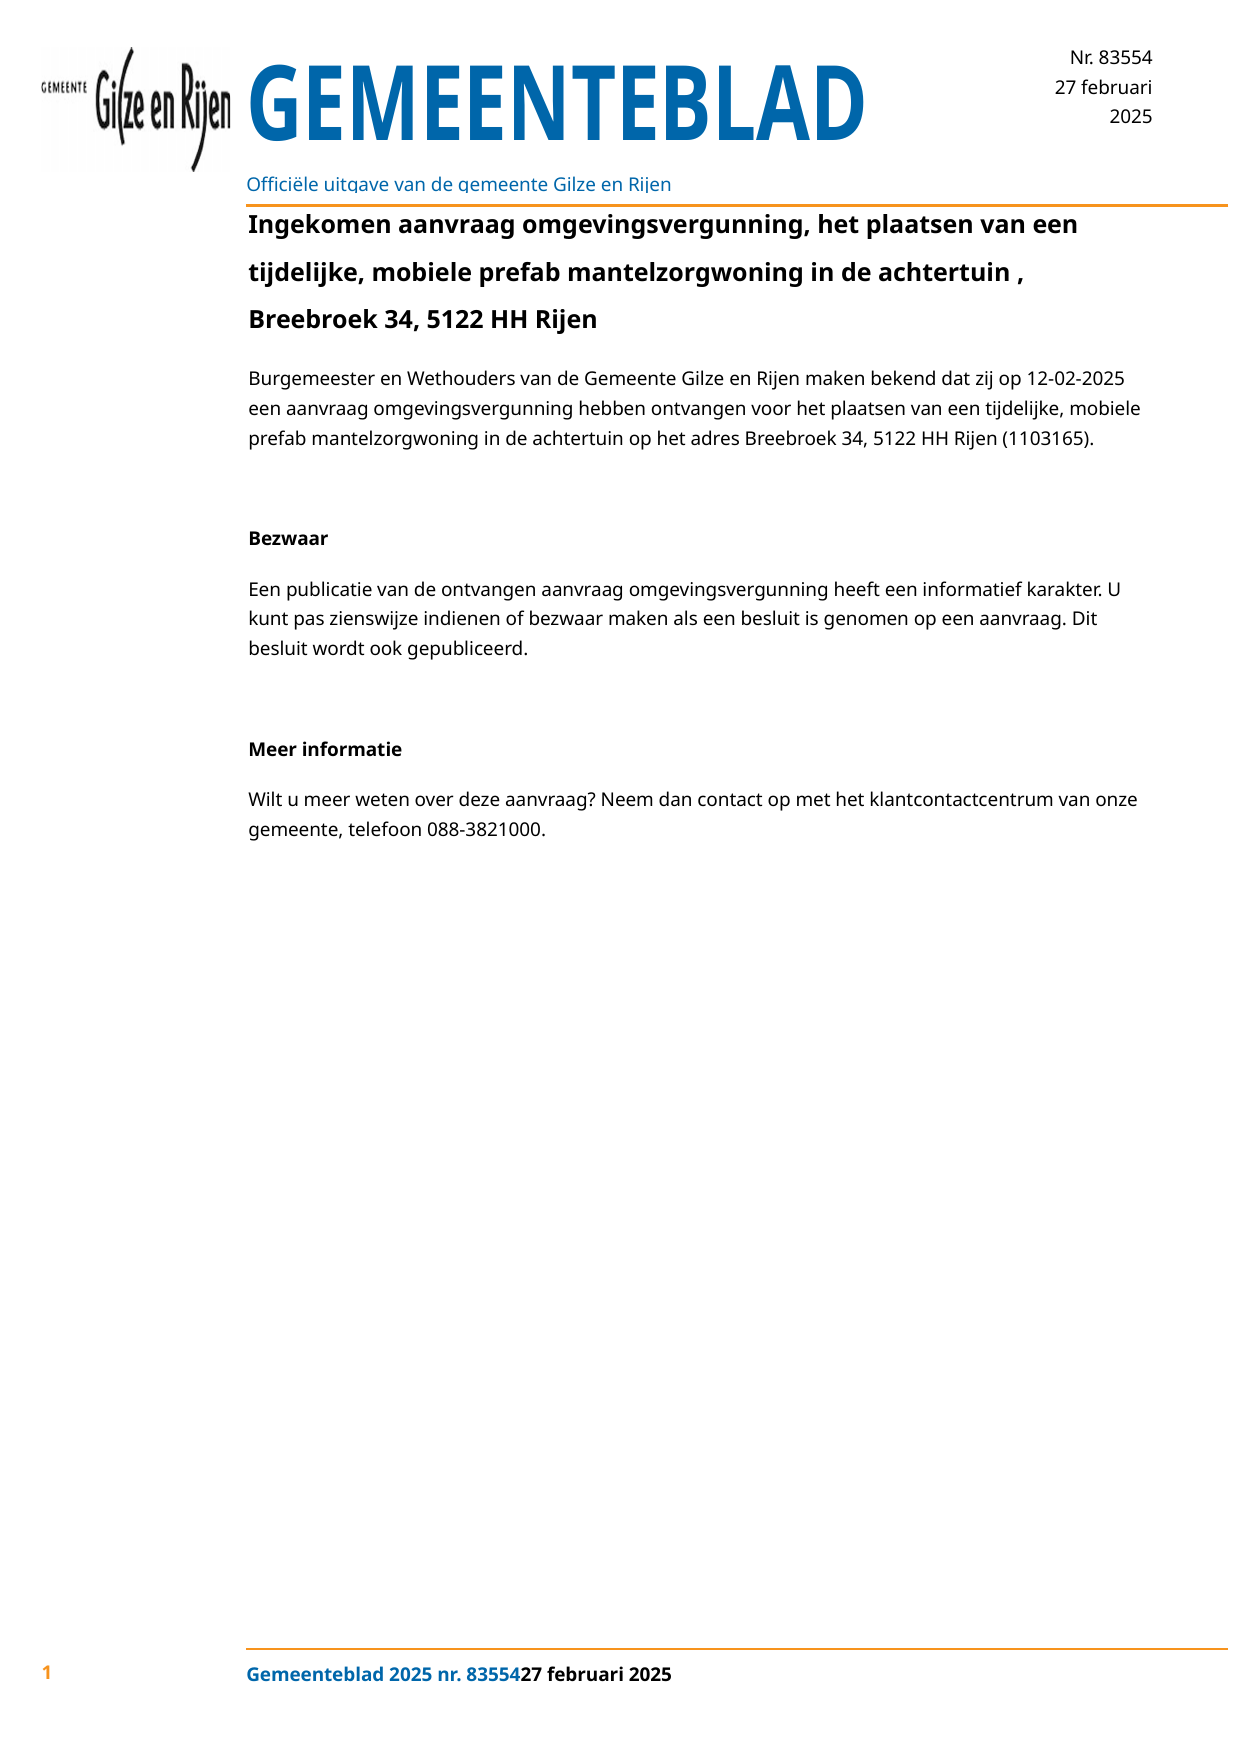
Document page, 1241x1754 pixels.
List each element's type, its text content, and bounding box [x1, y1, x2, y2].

picture [41, 47, 231, 172]
text Bezwaar [248, 526, 1152, 551]
text Ingekomen aanvraag omgevingsvergunning, het plaatsen van een tijdelijke, mobiele prefab mantelzorgwoning in de achtertuin , Breebroek 34, 5122 HH Rijen [248, 207, 1152, 336]
text Burgemeester en Wethouders van de Gemeente Gilze en Rijen maken bekend dat zij op 12-02-2025 een aanvraag omgevingsvergunning hebben ontvangen voor het plaatsen van een tijdelijke, mobiele prefab mantelzorgwoning in de achtertuin op het adres Breebroek 34, 5122 HH Rijen (1103165). [248, 366, 1152, 450]
text Meer informatie [248, 736, 1152, 762]
text Een publicatie van de ontvangen aanvraag omgevingsvergunning heeft een informatief karakter. U kunt pas zienswijze indienen of bezwaar maken als een besluit is genomen op een aanvraag. Dit besluit wordt ook gepubliceerd. [248, 576, 1152, 661]
text Wilt u meer weten over deze aanvraag? Neem dan contact op met het klantcontactcentrum van onze gemeente, telefoon 088-3821000. [248, 786, 1152, 842]
